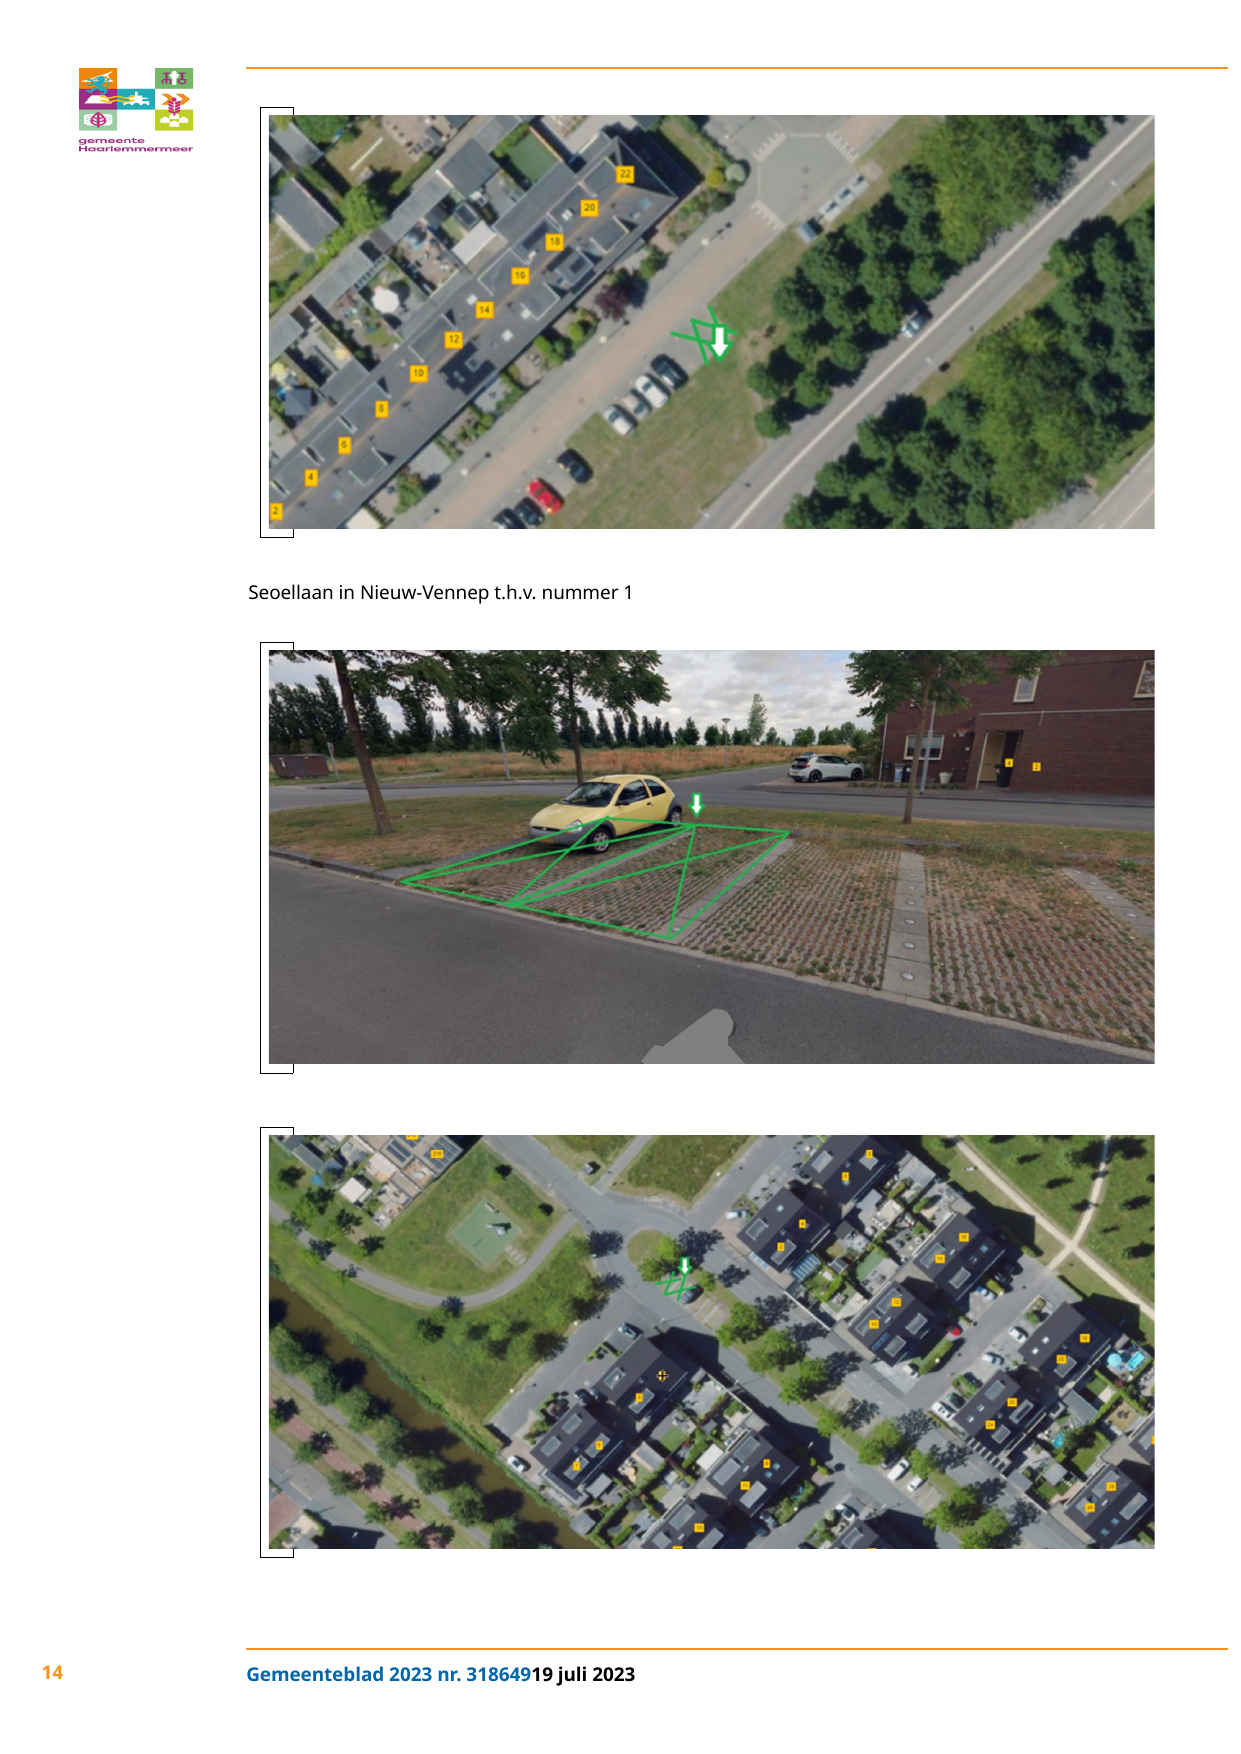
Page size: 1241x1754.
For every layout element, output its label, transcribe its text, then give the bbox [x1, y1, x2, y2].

picture [268, 115, 1155, 529]
picture [41, 47, 231, 172]
picture [268, 650, 1155, 1064]
text Seoellaan in Nieuw-Vennep t.h.v. nummer 1 [248, 579, 1152, 605]
picture [268, 1135, 1155, 1549]
